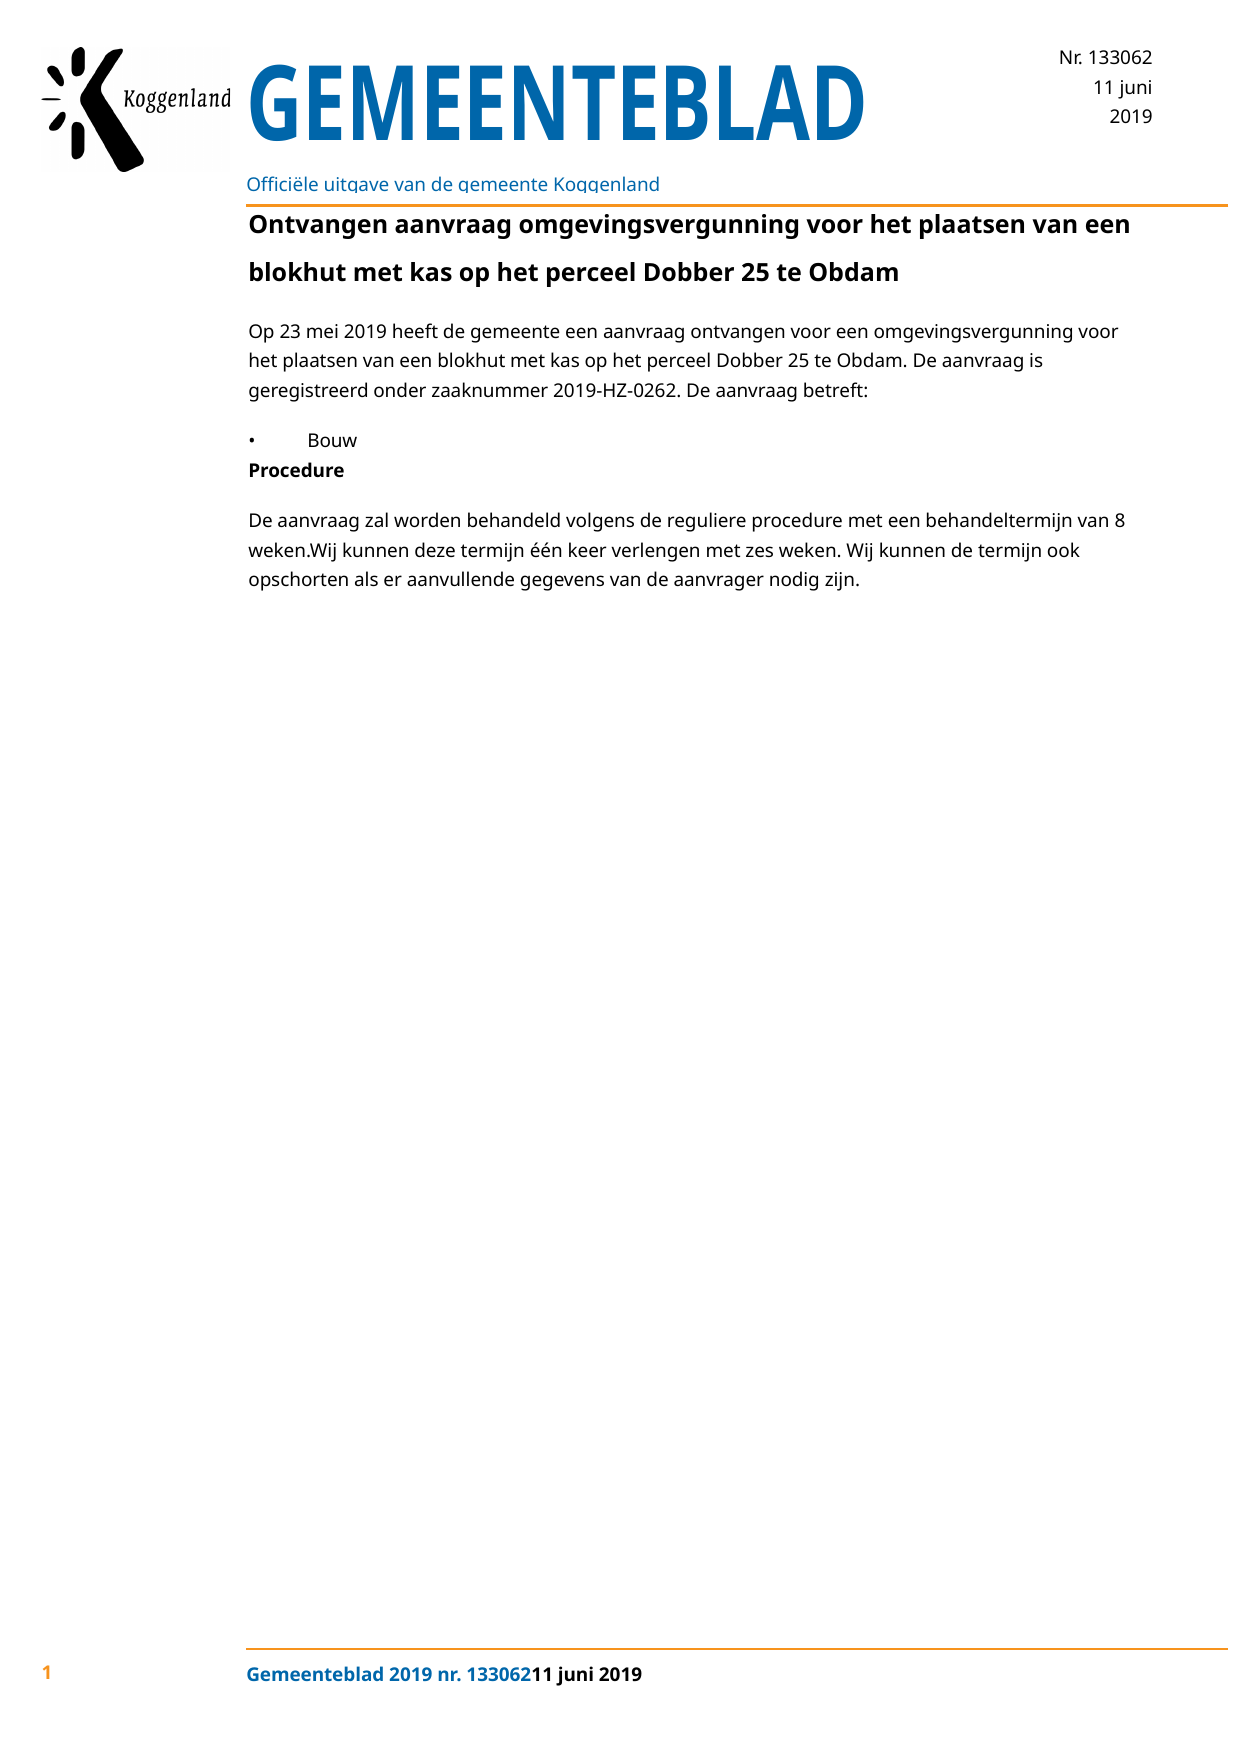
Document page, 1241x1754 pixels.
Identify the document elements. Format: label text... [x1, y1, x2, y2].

text De aanvraag zal worden behandeld volgens de reguliere procedure met een behandeltermijn van 8 weken.Wij kunnen deze termijn één keer verlengen met zes weken. Wij kunnen de termijn ook opschorten als er aanvullende gegevens van de aanvrager nodig zijn. [248, 507, 1152, 592]
text Ontvangen aanvraag omgevingsvergunning voor het plaatsen van een blokhut met kas op het perceel Dobber 25 te Obdam [248, 207, 1152, 288]
text Op 23 mei 2019 heeft de gemeente een aanvraag ontvangen voor een omgevingsvergunning voor het plaatsen van een blokhut met kas op het perceel Dobber 25 te Obdam. De aanvraag is geregistreerd onder zaaknummer 2019-HZ-0262. De aanvraag betreft: [248, 318, 1152, 403]
text Procedure [248, 457, 1152, 483]
list Bouw [248, 427, 1152, 453]
picture [41, 47, 231, 172]
